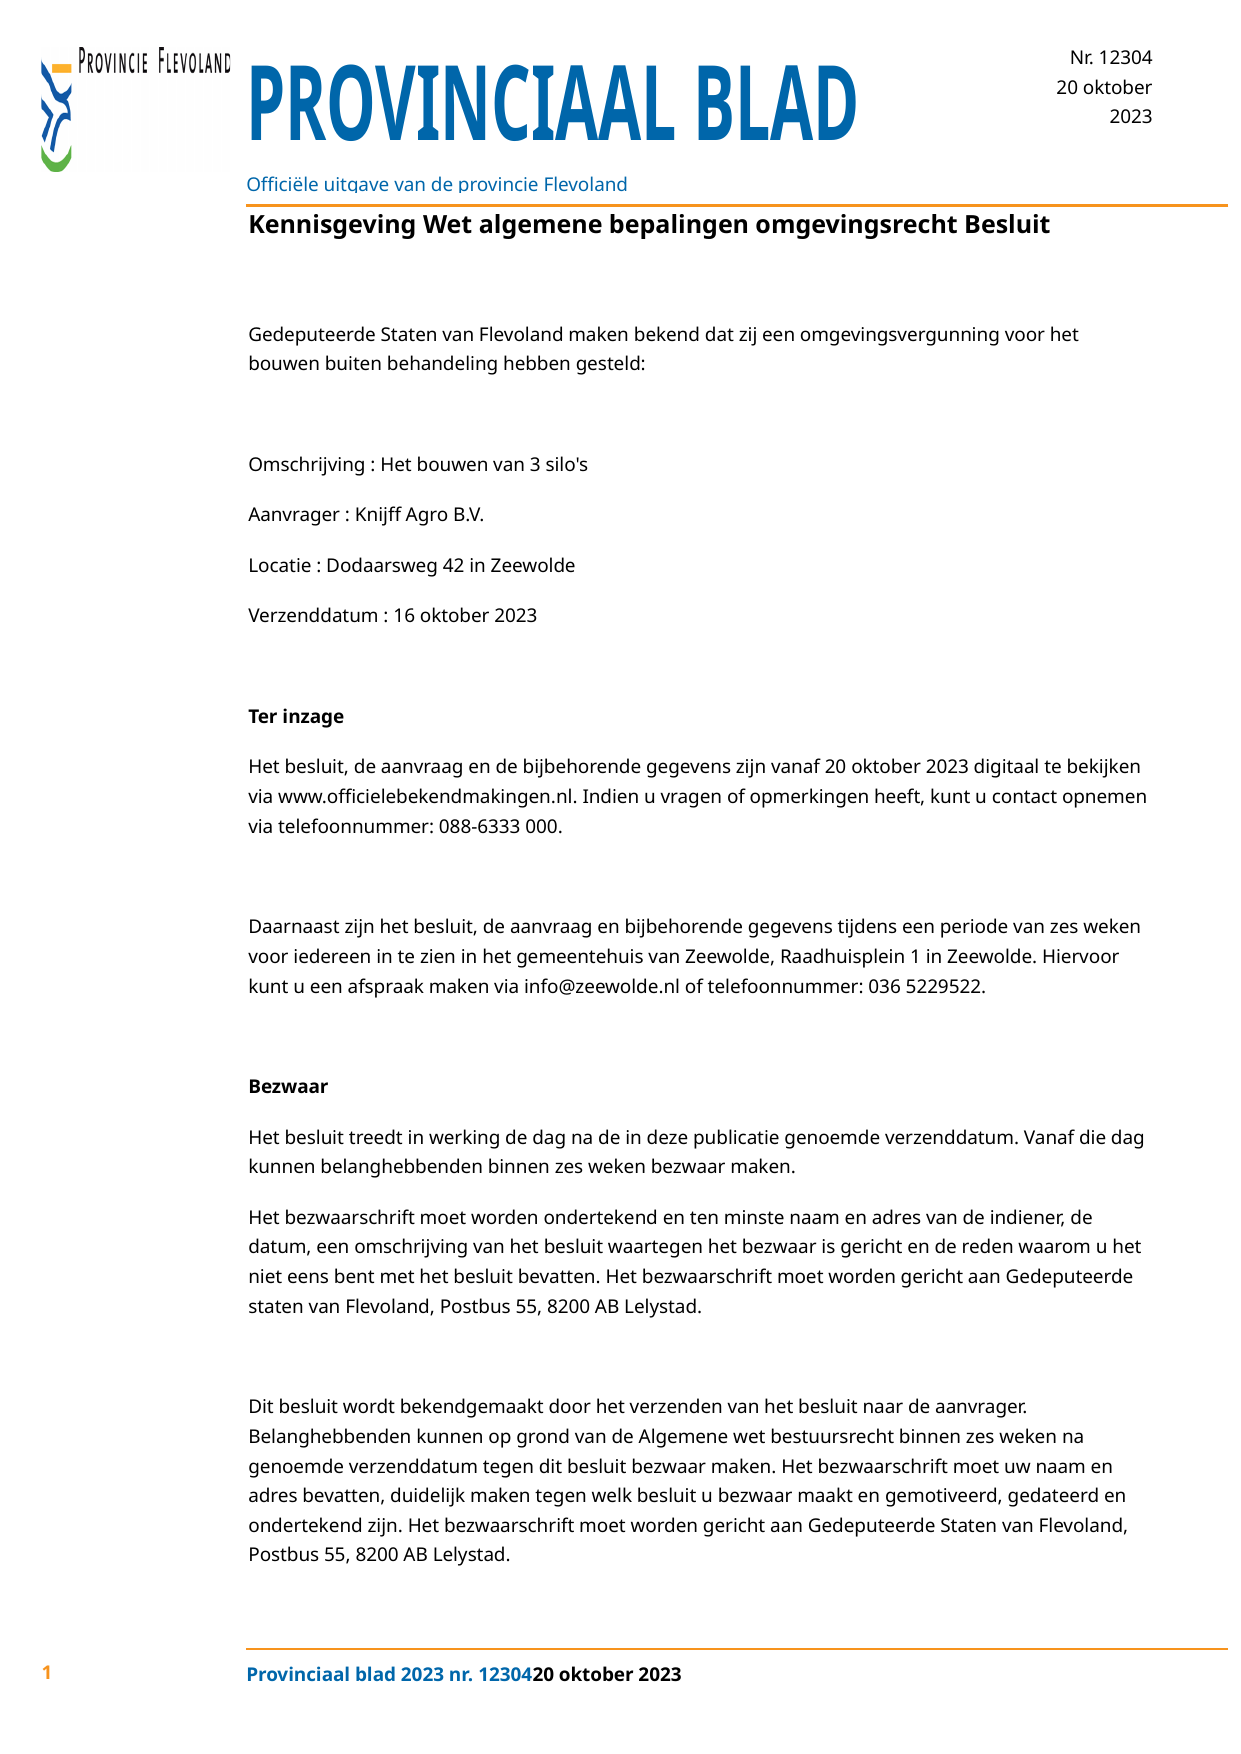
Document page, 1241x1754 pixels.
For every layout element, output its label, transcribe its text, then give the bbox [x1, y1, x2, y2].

text Aanvrager : Knijff Agro B.V. [248, 502, 1152, 527]
text Verzenddatum : 16 oktober 2023 [248, 602, 1152, 628]
text Omschrijving : Het bouwen van 3 silo's [248, 451, 1152, 477]
text Locatie : Dodaarsweg 42 in Zeewolde [248, 552, 1152, 578]
text Ter inzage [248, 703, 1152, 729]
text Gedeputeerde Staten van Flevoland maken bekend dat zij een omgevingsvergunning voor het bouwen buiten behandeling hebben gesteld: [248, 321, 1152, 376]
picture [41, 47, 231, 172]
text Dit besluit wordt bekendgemaakt door het verzenden van het besluit naar de aanvrager. Belanghebbenden kunnen op grond van de Algemene wet bestuursrecht binnen zes weken na genoemde verzenddatum tegen dit besluit bezwaar maken. Het bezwaarschrift moet uw naam en adres bevatten, duidelijk maken tegen welk besluit u bezwaar maakt en gemotiveerd, gedateerd en ondertekend zijn. Het bezwaarschrift moet worden gericht aan Gedeputeerde Staten van Flevoland, Postbus 55, 8200 AB Lelystad. [248, 1394, 1152, 1567]
text Het bezwaarschrift moet worden ondertekend en ten minste naam en adres van de indiener, de datum, een omschrijving van het besluit waartegen het bezwaar is gericht en de reden waarom u het niet eens bent met het besluit bevatten. Het bezwaarschrift moet worden gericht aan Gedeputeerde staten van Flevoland, Postbus 55, 8200 AB Lelystad. [248, 1204, 1152, 1318]
text Bezwaar [248, 1074, 1152, 1099]
text Het besluit, de aanvraag en de bijbehorende gegevens zijn vanaf 20 oktober 2023 digitaal te bekijken via www.officielebekendmakingen.nl. Indien u vragen of opmerkingen heeft, kunt u contact opnemen via telefoonnummer: 088-6333 000. [248, 754, 1152, 838]
text Daarnaast zijn het besluit, de aanvraag en bijbehorende gegevens tijdens een periode van zes weken voor iedereen in te zien in het gemeentehuis van Zeewolde, Raadhuisplein 1 in Zeewolde. Hiervoor kunt u een afspraak maken via info@zeewolde.nl of telefoonnummer: 036 5229522. [248, 914, 1152, 998]
text Het besluit treedt in werking de dag na de in deze publicatie genoemde verzenddatum. Vanaf die dag kunnen belanghebbenden binnen zes weken bezwaar maken. [248, 1124, 1152, 1179]
text Kennisgeving Wet algemene bepalingen omgevingsrecht Besluit [248, 207, 1152, 241]
